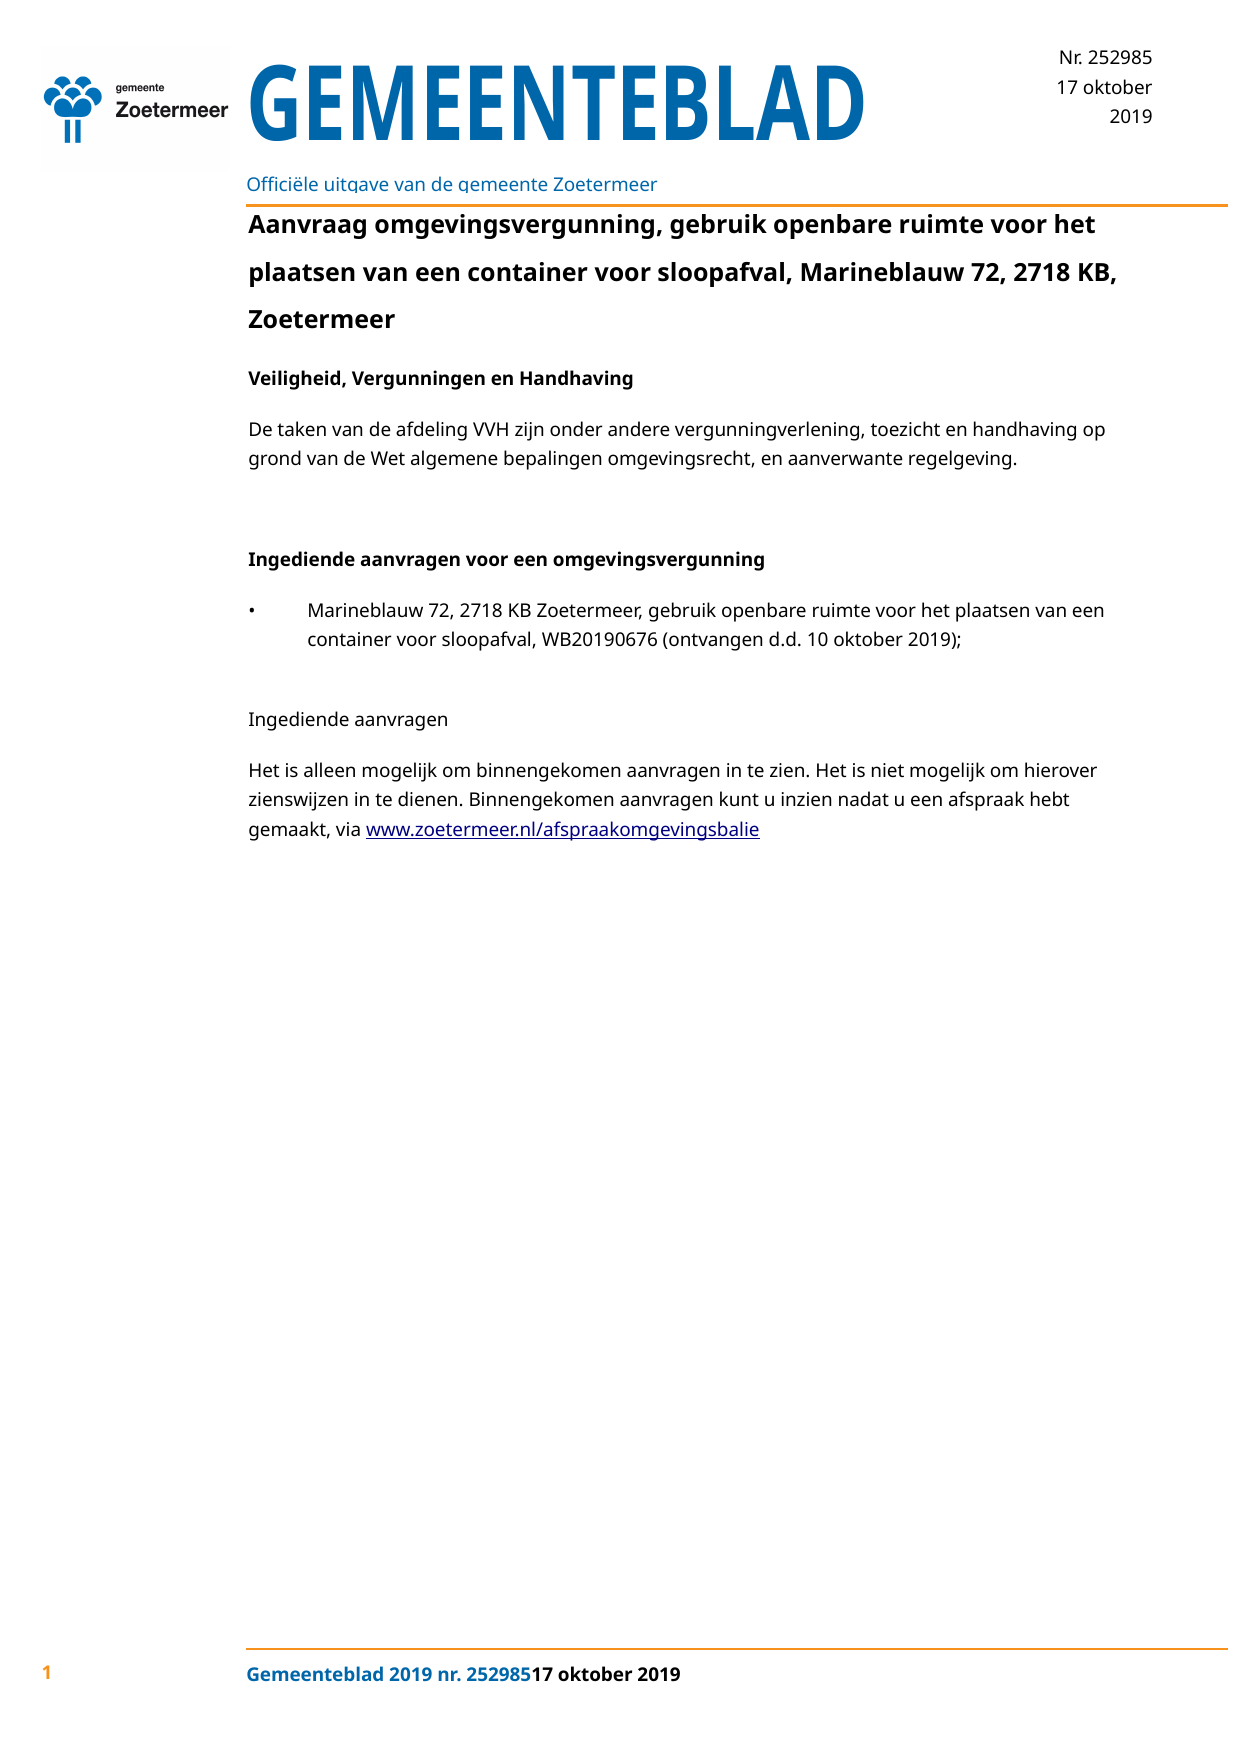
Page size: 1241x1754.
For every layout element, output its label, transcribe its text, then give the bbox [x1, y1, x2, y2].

text Ingediende aanvragen [248, 706, 1152, 732]
text Het is alleen mogelijk om binnengekomen aanvragen in te zien. Het is niet mogelijk om hierover zienswijzen in te dienen. Binnengekomen aanvragen kunt u inzien nadat u een afspraak hebt gemaakt, via www.zoetermeer.nl/afspraakomgevingsbalie [248, 757, 1152, 842]
text De taken van de afdeling VVH zijn onder andere vergunningverlening, toezicht en handhaving op grond van de Wet algemene bepalingen omgevingsrecht, en aanverwante regelgeving. [248, 416, 1152, 471]
picture [41, 47, 231, 172]
text Ingediende aanvragen voor een omgevingsvergunning [248, 546, 1152, 572]
text Veiligheid, Vergunningen en Handhaving [248, 366, 1152, 391]
text Aanvraag omgevingsvergunning, gebruik openbare ruimte voor het plaatsen van een container voor sloopafval, Marineblauw 72, 2718 KB, Zoetermeer [248, 207, 1152, 336]
list Marineblauw 72, 2718 KB Zoetermeer, gebruik openbare ruimte voor het plaatsen van een container voor sloopafval, WB20190676 (ontvangen d.d. 10 oktober 2019); [248, 597, 1152, 652]
